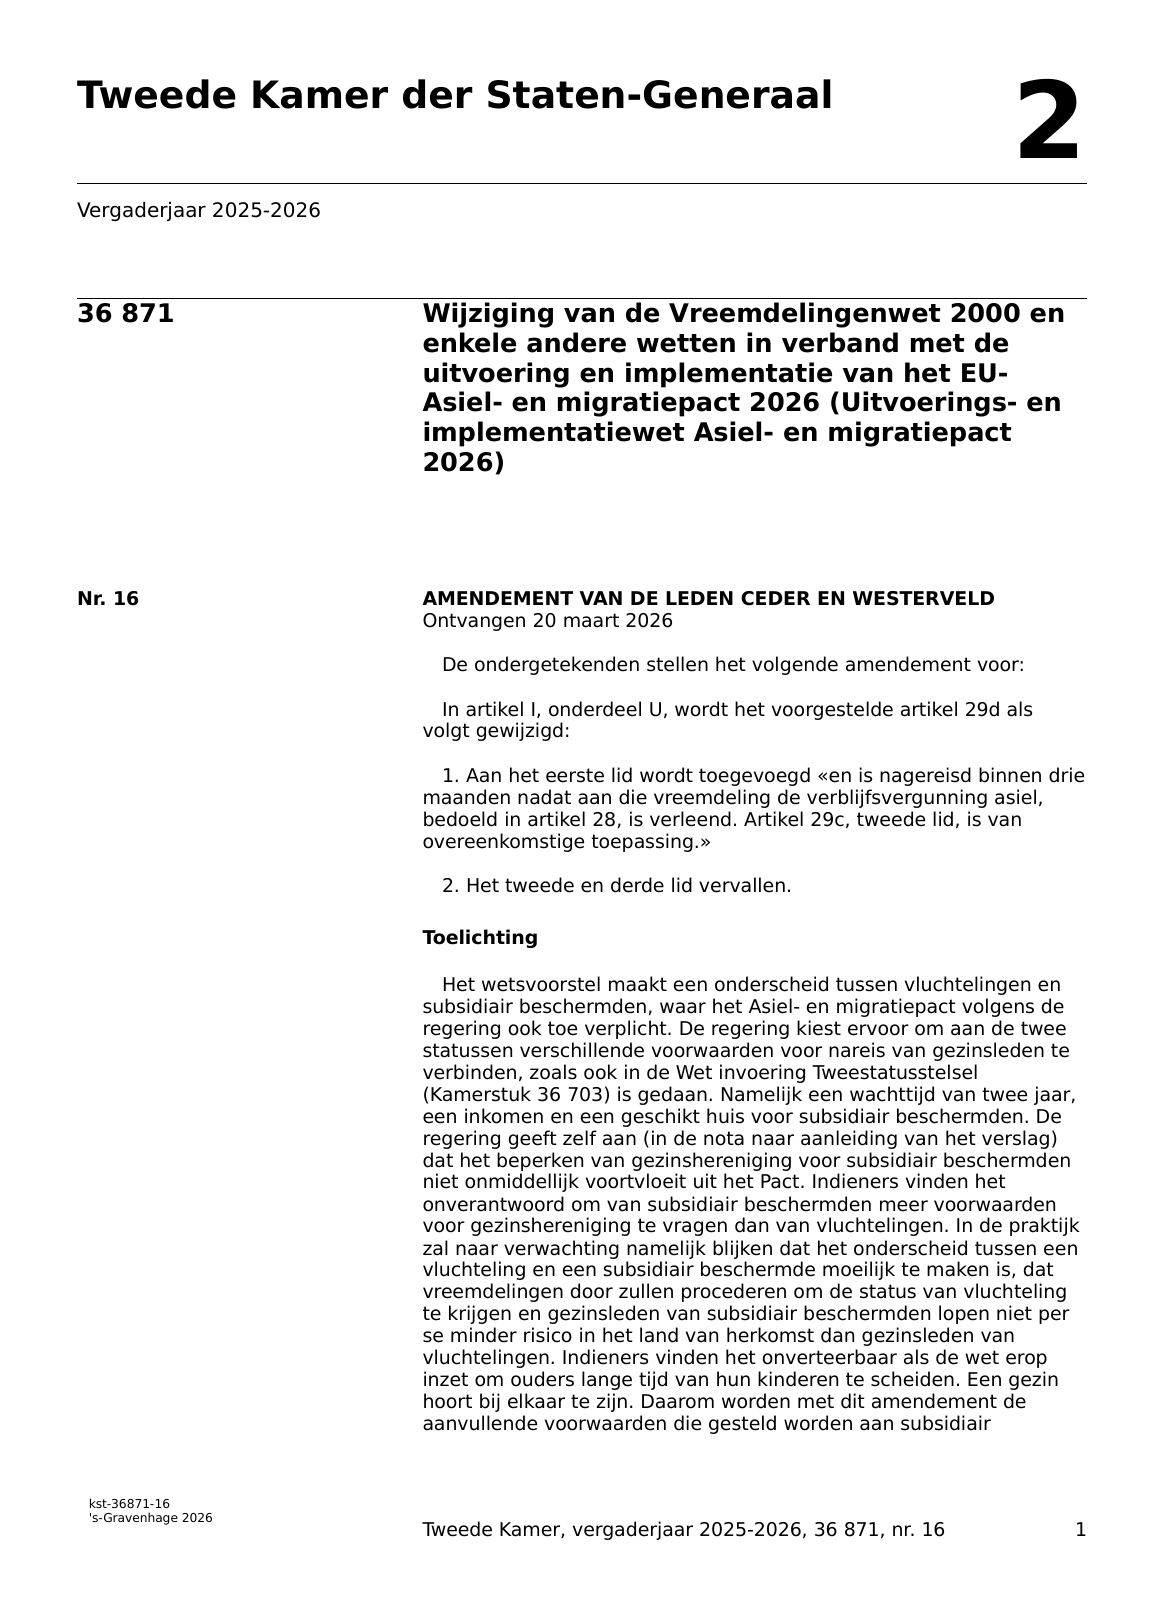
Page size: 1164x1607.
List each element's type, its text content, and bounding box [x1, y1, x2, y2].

table_header Tweede Kamer der Staten-Generaal [77, 59, 886, 183]
subtitle 36 871 Wijziging van de Vreemdelingenwet 2000 en enkele andere wetten in verband met de uitvoering en implementatie van het EU-Asiel- en migratiepact 2026 (Uitvoerings- en implementatiewet Asiel- en migratiepact 2026) [77, 299, 1087, 477]
text kst-36871-16 [88, 1497, 323, 1511]
table_header 2 [886, 59, 1087, 183]
subtitle Nr. 16 AMENDEMENT VAN DE LEDEN CEDER EN WESTERVELD [77, 588, 1087, 610]
table_cell Vergaderjaar 2025-2026 [77, 184, 1087, 298]
text De ondergetekenden stellen het volgende amendement voor: [422, 654, 1087, 676]
text Ontvangen 20 maart 2026 [422, 610, 1087, 632]
text 's-Gravenhage 2026 [88, 1511, 323, 1525]
subtitle Toelichting [422, 927, 1087, 949]
text 2. Het tweede en derde lid vervallen. [422, 875, 1087, 897]
text 1. Aan het eerste lid wordt toegevoegd «en is nagereisd binnen drie maanden nadat aan die vreemdeling de verblijfsvergunning asiel, bedoeld in artikel 28, is verleend. Artikel 29c, tweede lid, is van overeenkomstige toepassing.» [422, 764, 1087, 852]
text In artikel I, onderdeel U, wordt het voorgestelde artikel 29d als volgt gewijzigd: [422, 698, 1087, 742]
text Het wetsvoorstel maakt een onderscheid tussen vluchtelingen en subsidiair beschermden, waar het Asiel- en migratiepact volgens de regering ook toe verplicht. De regering kiest ervoor om aan de twee statussen verschillende voorwaarden voor nareis van gezinsleden te verbinden, zoals ook in de Wet invoering Tweestatusstelsel (Kamerstuk 36 703) is gedaan. Namelijk een wachttijd van twee jaar, een inkomen en een geschikt huis voor subsidiair beschermden. De regering geeft zelf aan (in de nota naar aanleiding van het verslag) dat het beperken van gezinshereniging voor subsidiair beschermden niet onmiddellijk voortvloeit uit het Pact. Indieners vinden het onverantwoord om van subsidiair beschermden meer voorwaarden voor gezinshereniging te vragen dan van vluchtelingen. In de praktijk zal naar verwachting namelijk blijken dat het onderscheid tussen een vluchteling en een subsidiair beschermde moeilijk te maken is, dat vreemdelingen door zullen procederen om de status van vluchteling te krijgen en gezinsleden van subsidiair beschermden lopen niet per se minder risico in het land van herkomst dan gezinsleden van vluchtelingen. Indieners vinden het onverteerbaar als de wet erop inzet om ouders lange tijd van hun kinderen te scheiden. Een gezin hoort bij elkaar te zijn. Daarom worden met dit amendement de aanvullende voorwaarden die gesteld worden aan subsidiair [422, 974, 1087, 1435]
